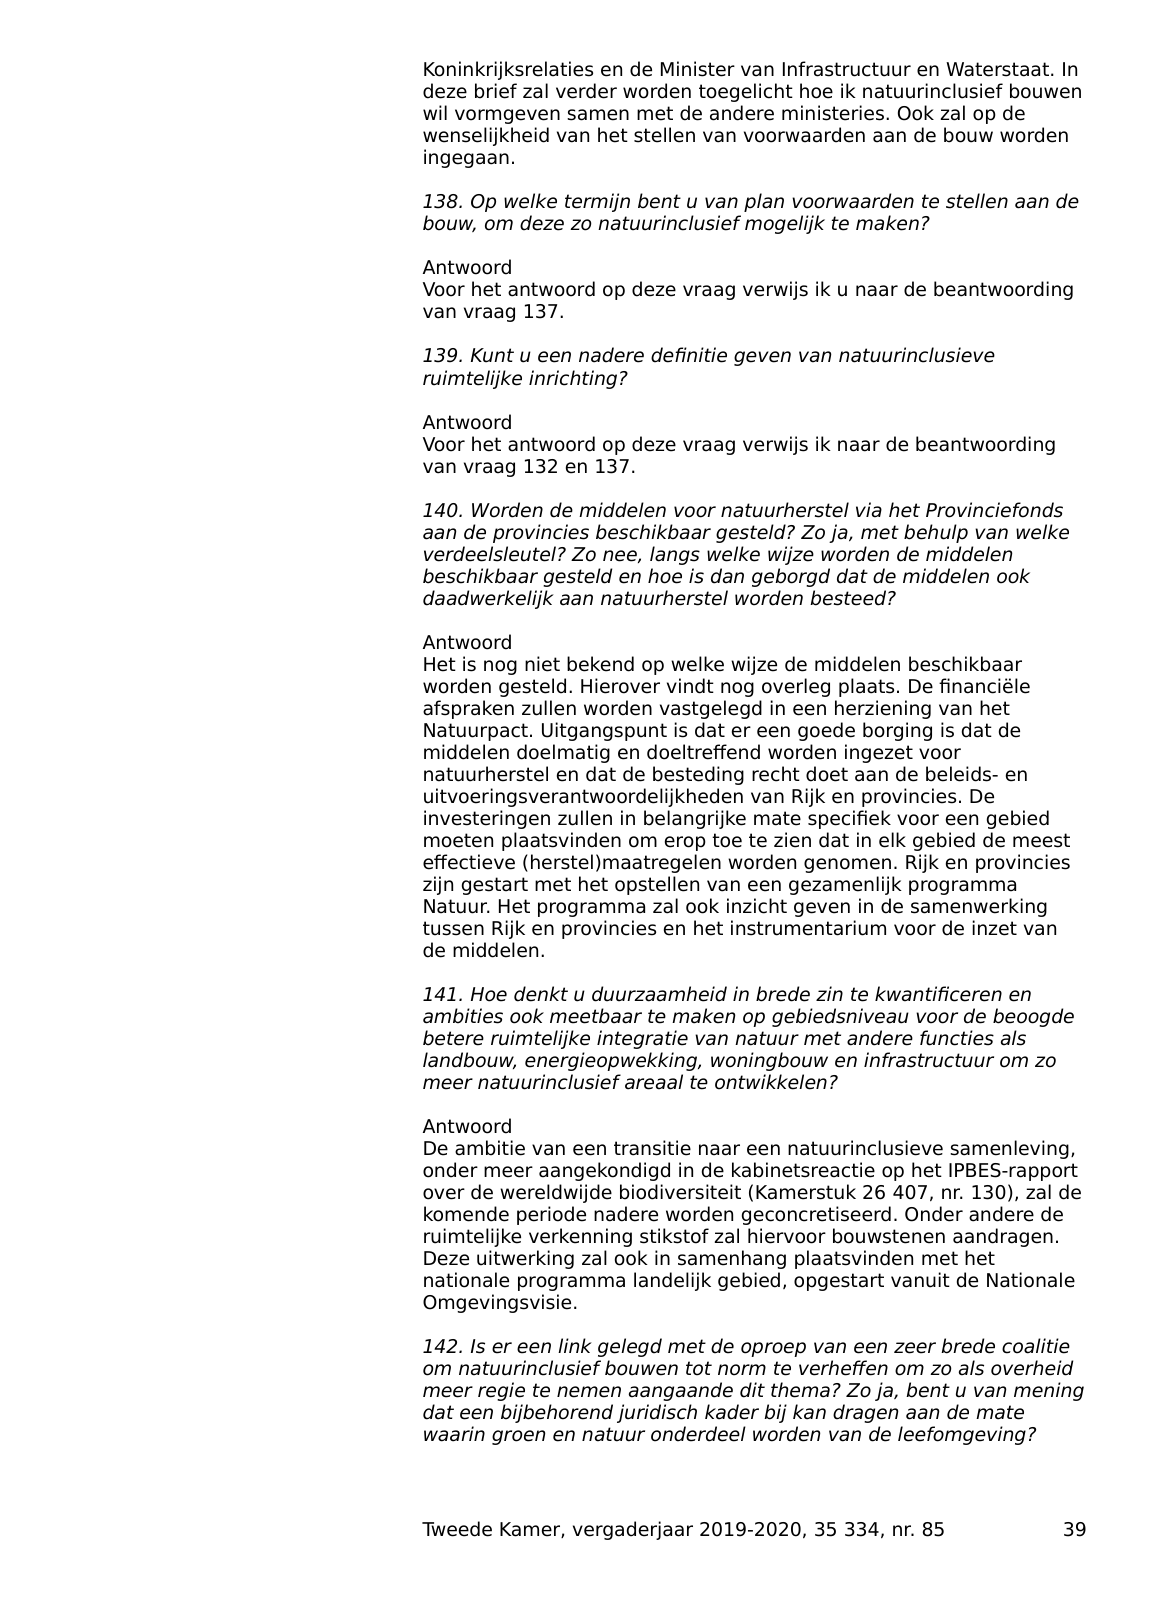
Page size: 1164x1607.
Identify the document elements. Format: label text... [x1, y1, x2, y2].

text 141. Hoe denkt u duurzaamheid in brede zin te kwantificeren en ambities ook meetbaar te maken op gebiedsniveau voor de beoogde betere ruimtelijke integratie van natuur met andere functies als landbouw, energieopwekking, woningbouw en infrastructuur om zo meer natuurinclusief areaal te ontwikkelen? [422, 984, 1087, 1093]
text 142. Is er een link gelegd met de oproep van een zeer brede coalitie om natuurinclusief bouwen tot norm te verheffen om zo als overheid meer regie te nemen aangaande dit thema? Zo ja, bent u van mening dat een bijbehorend juridisch kader bij kan dragen aan de mate waarin groen en natuur onderdeel worden van de leefomgeving? [422, 1336, 1087, 1446]
text Antwoord [422, 257, 1087, 279]
text Voor het antwoord op deze vraag verwijs ik u naar de beantwoording van vraag 137. [422, 279, 1087, 323]
text Antwoord [422, 1116, 1087, 1138]
text Voor het antwoord op deze vraag verwijs ik naar de beantwoording van vraag 132 en 137. [422, 433, 1087, 477]
text 138. Op welke termijn bent u van plan voorwaarden te stellen aan de bouw, om deze zo natuurinclusief mogelijk te maken? [422, 191, 1087, 235]
text Antwoord [422, 632, 1087, 654]
text Koninkrijksrelaties en de Minister van Infrastructuur en Waterstaat. In deze brief zal verder worden toegelicht hoe ik natuurinclusief bouwen wil vormgeven samen met de andere ministeries. Ook zal op de wenselijkheid van het stellen van voorwaarden aan de bouw worden ingegaan. [422, 59, 1087, 169]
text Antwoord [422, 412, 1087, 433]
text 139. Kunt u een nadere definitie geven van natuurinclusieve ruimtelijke inrichting? [422, 345, 1087, 389]
text 140. Worden de middelen voor natuurherstel via het Provinciefonds aan de provincies beschikbaar gesteld? Zo ja, met behulp van welke verdeelsleutel? Zo nee, langs welke wijze worden de middelen beschikbaar gesteld en hoe is dan geborgd dat de middelen ook daadwerkelijk aan natuurherstel worden besteed? [422, 500, 1087, 609]
text Het is nog niet bekend op welke wijze de middelen beschikbaar worden gesteld. Hierover vindt nog overleg plaats. De financiële afspraken zullen worden vastgelegd in een herziening van het Natuurpact. Uitgangspunt is dat er een goede borging is dat de middelen doelmatig en doeltreffend worden ingezet voor natuurherstel en dat de besteding recht doet aan de beleids- en uitvoeringsverantwoordelijkheden van Rijk en provincies. De investeringen zullen in belangrijke mate specifiek voor een gebied moeten plaatsvinden om erop toe te zien dat in elk gebied de meest effectieve (herstel)maatregelen worden genomen. Rijk en provincies zijn gestart met het opstellen van een gezamenlijk programma Natuur. Het programma zal ook inzicht geven in de samenwerking tussen Rijk en provincies en het instrumentarium voor de inzet van de middelen. [422, 654, 1087, 961]
text De ambitie van een transitie naar een natuurinclusieve samenleving, onder meer aangekondigd in de kabinetsreactie op het IPBES-rapport over de wereldwijde biodiversiteit (Kamerstuk 26 407, nr. 130), zal de komende periode nadere worden geconcretiseerd. Onder andere de ruimtelijke verkenning stikstof zal hiervoor bouwstenen aandragen. Deze uitwerking zal ook in samenhang plaatsvinden met het nationale programma landelijk gebied, opgestart vanuit de Nationale Omgevingsvisie. [422, 1138, 1087, 1313]
